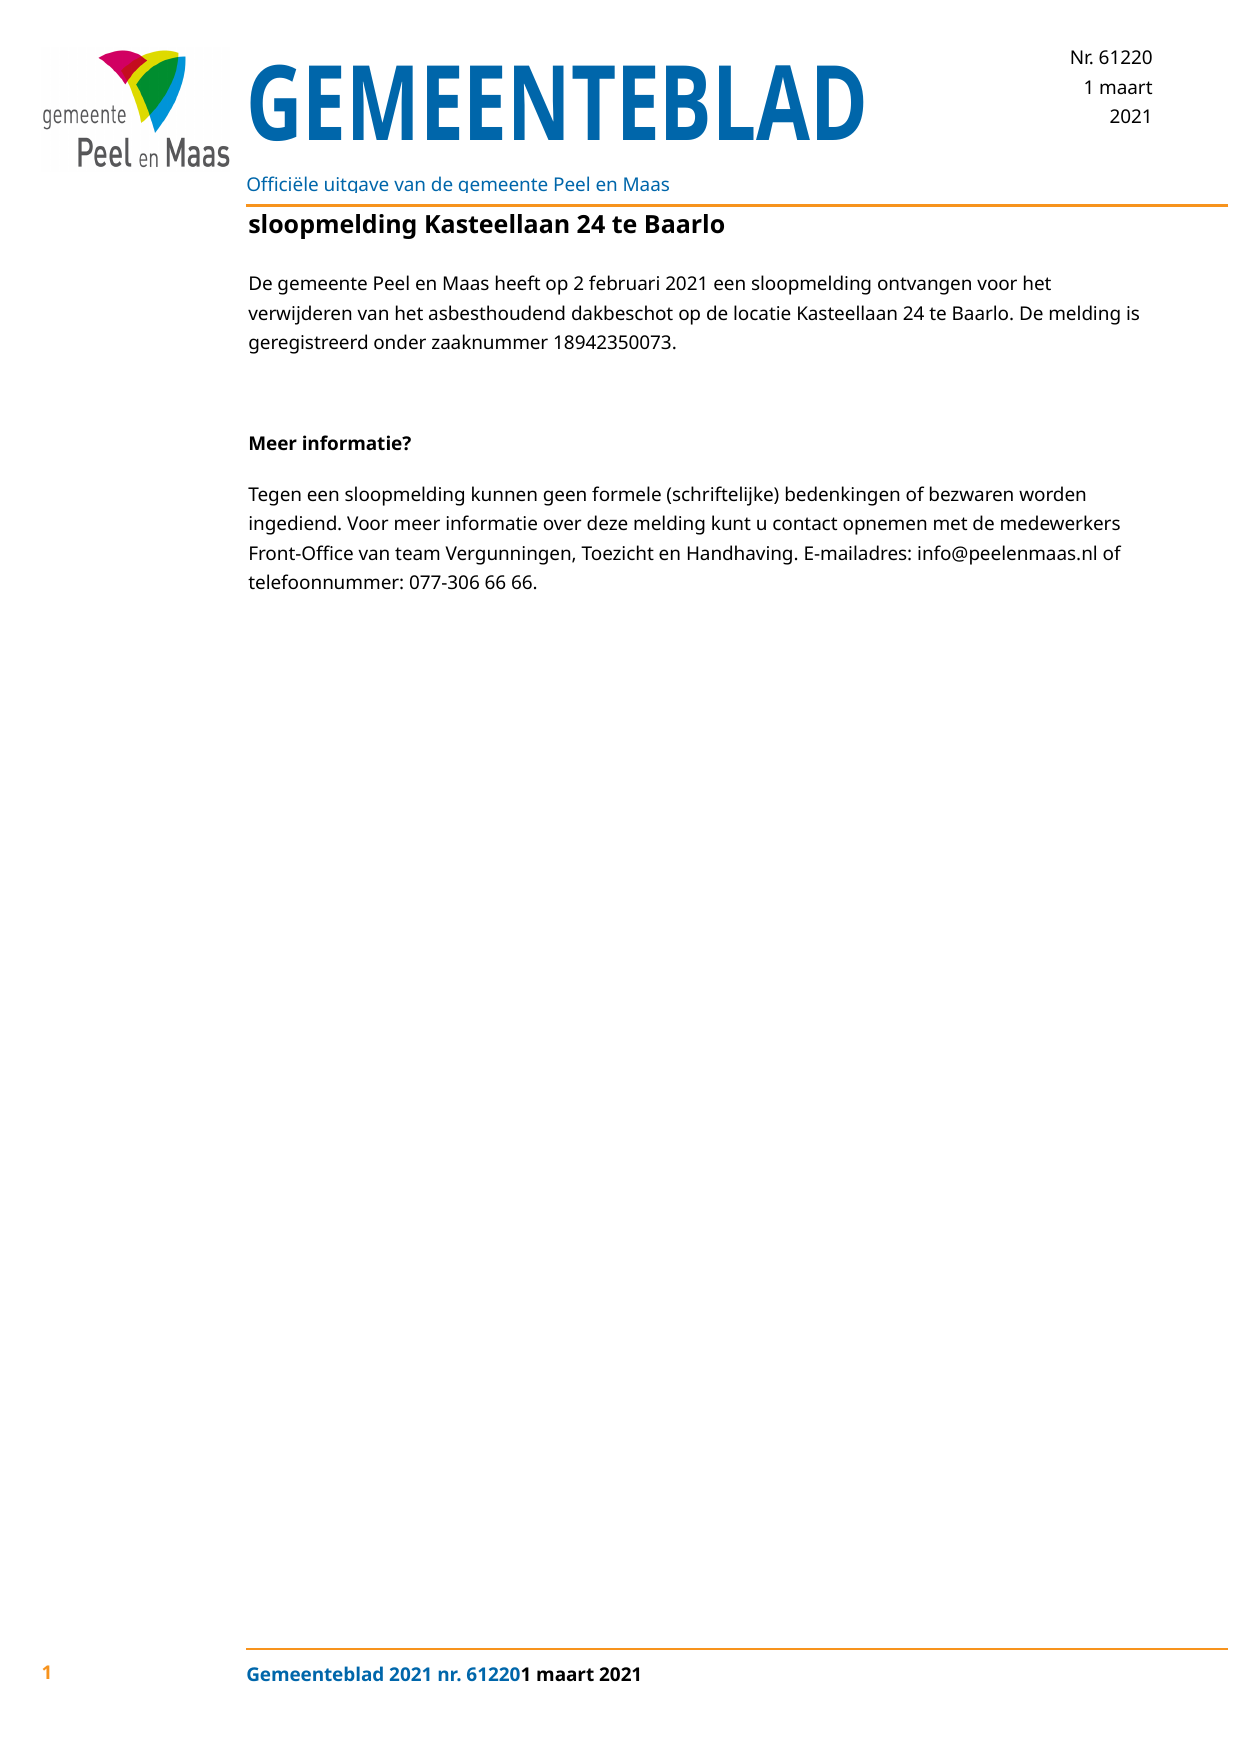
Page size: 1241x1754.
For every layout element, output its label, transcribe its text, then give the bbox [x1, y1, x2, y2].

text Meer informatie? [248, 430, 1152, 456]
picture [41, 47, 231, 172]
text De gemeente Peel en Maas heeft op 2 februari 2021 een sloopmelding ontvangen voor het verwijderen van het asbesthoudend dakbeschot op de locatie Kasteellaan 24 te Baarlo. De melding is geregistreerd onder zaaknummer 18942350073. [248, 270, 1152, 355]
text sloopmelding Kasteellaan 24 te Baarlo [248, 207, 1152, 241]
text Tegen een sloopmelding kunnen geen formele (schriftelijke) bedenkingen of bezwaren worden ingediend. Voor meer informatie over deze melding kunt u contact opnemen met de medewerkers Front-Office van team Vergunningen, Toezicht en Handhaving. E-mailadres: info@peelenmaas.nl of telefoonnummer: 077-306 66 66. [248, 481, 1152, 595]
